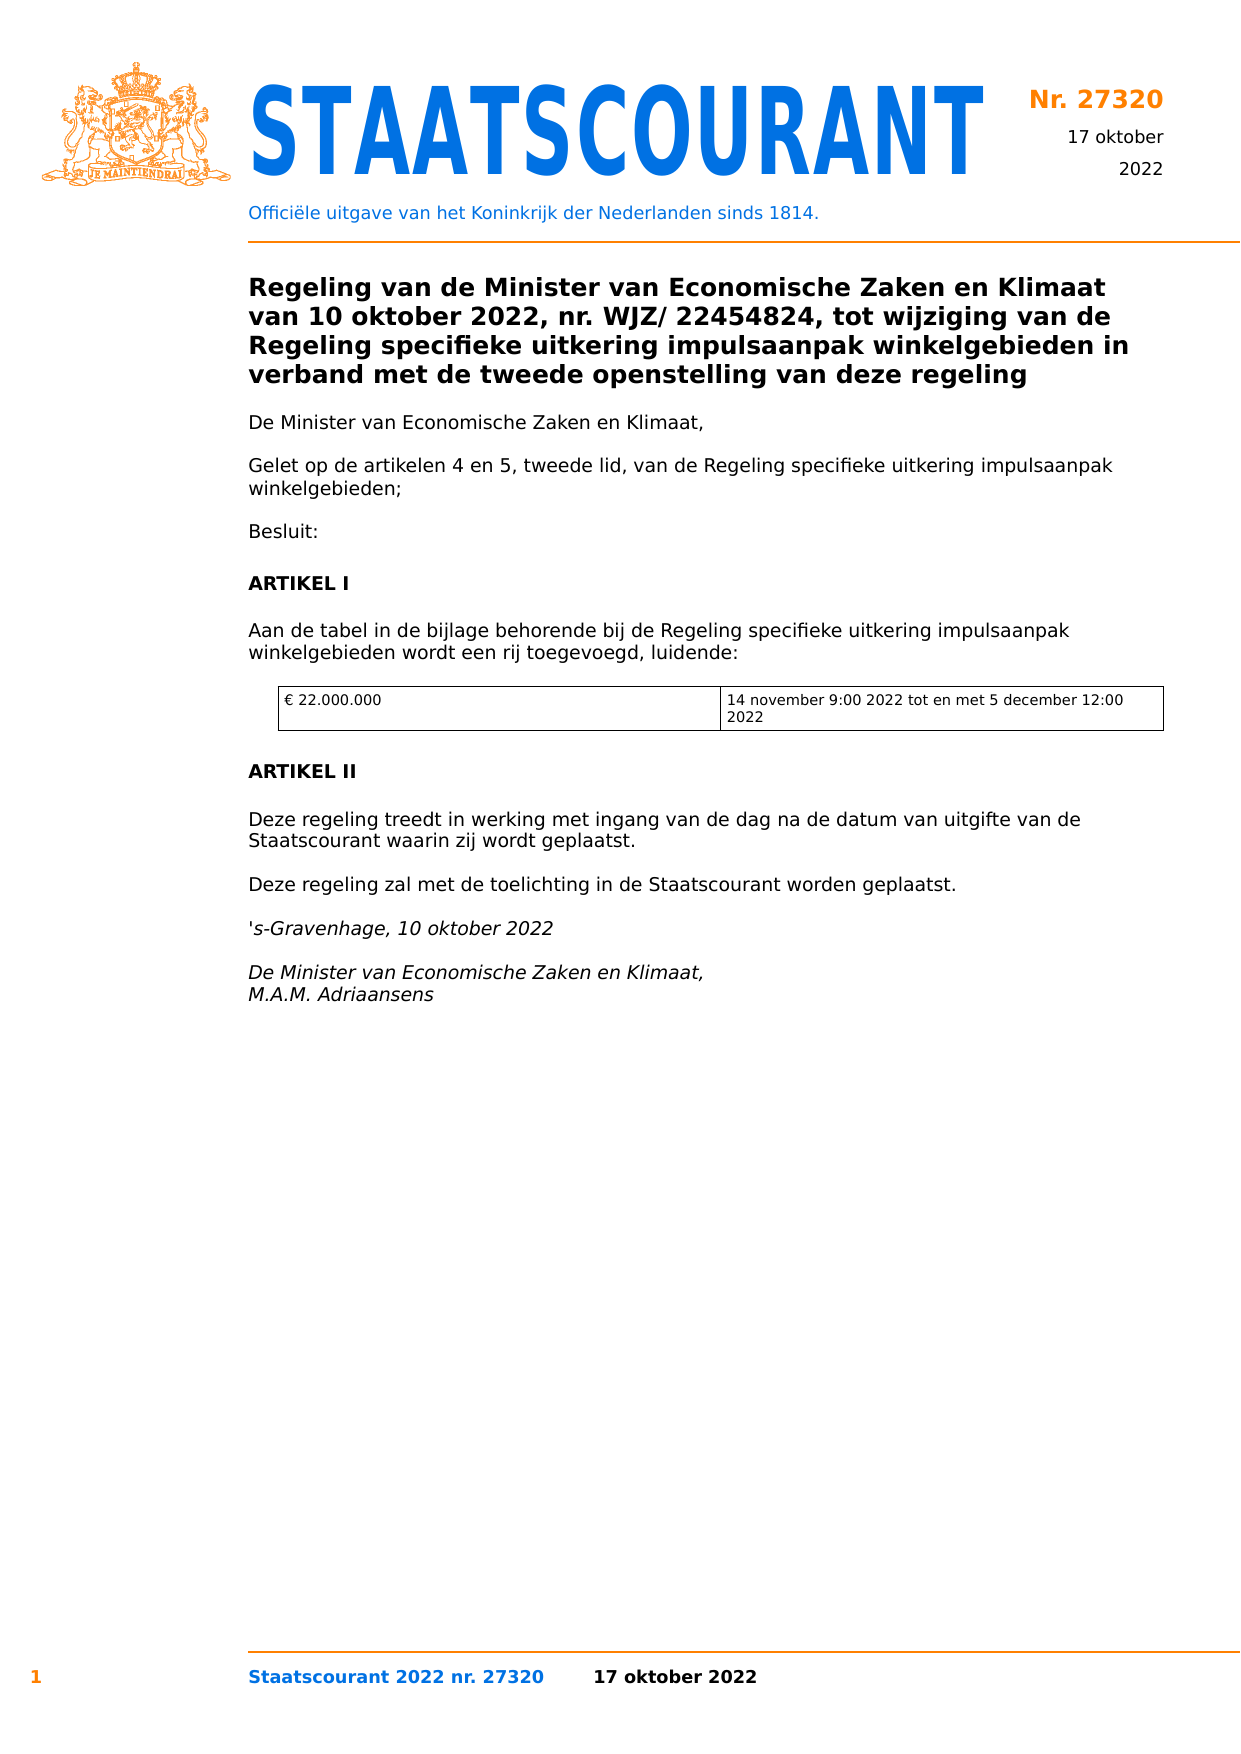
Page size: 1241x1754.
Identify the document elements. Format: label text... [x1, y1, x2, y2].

text 's-Gravenhage, 10 oktober 2022 [248, 918, 1163, 940]
table_header [25, 62, 248, 241]
table_cell Officiële uitgave van het Koninkrijk der Nederlanden sinds 1814. [248, 203, 1240, 241]
text Deze regeling treedt in werking met ingang van de dag na de datum van uitgifte van de Staatscourant waarin zij wordt geplaatst. [248, 808, 1163, 852]
text De Minister van Economische Zaken en Klimaat, [248, 412, 1163, 433]
text De Minister van Economische Zaken en Klimaat, M.A.M. Adriaansens [248, 962, 1163, 1006]
table_header 14 november 9:00 2022 tot en met 5 december 12:00 2022 [721, 687, 1163, 730]
subtitle ARTIKEL I [248, 573, 1163, 595]
table_cell 2022 [998, 153, 1240, 203]
table_cell 17 oktober [998, 121, 1240, 153]
text Deze regeling zal met de toelichting in de Staatscourant worden geplaatst. [248, 874, 1163, 896]
subtitle Regeling van de Minister van Economische Zaken en Klimaat van 10 oktober 2022, nr. WJZ/ 22454824, tot wijziging van de Regeling specifieke uitkering impulsaanpak winkelgebieden in verband met de tweede openstelling van deze regeling [248, 273, 1163, 390]
text Aan de tabel in de bijlage behorende bij de Regeling specifieke uitkering impulsaanpak winkelgebieden wordt een rij toegevoegd, luidende: [248, 620, 1163, 664]
text Gelet op de artikelen 4 en 5, tweede lid, van de Regeling specifieke uitkering impulsaanpak winkelgebieden; [248, 455, 1163, 499]
text Besluit: [248, 521, 1163, 543]
subtitle ARTIKEL II [248, 761, 1163, 783]
table_header Nr. 27320 [998, 62, 1240, 121]
picture [41, 62, 231, 186]
table_header STAATSCOURANT [248, 62, 998, 203]
table_header € 22.000.000 [279, 687, 720, 730]
